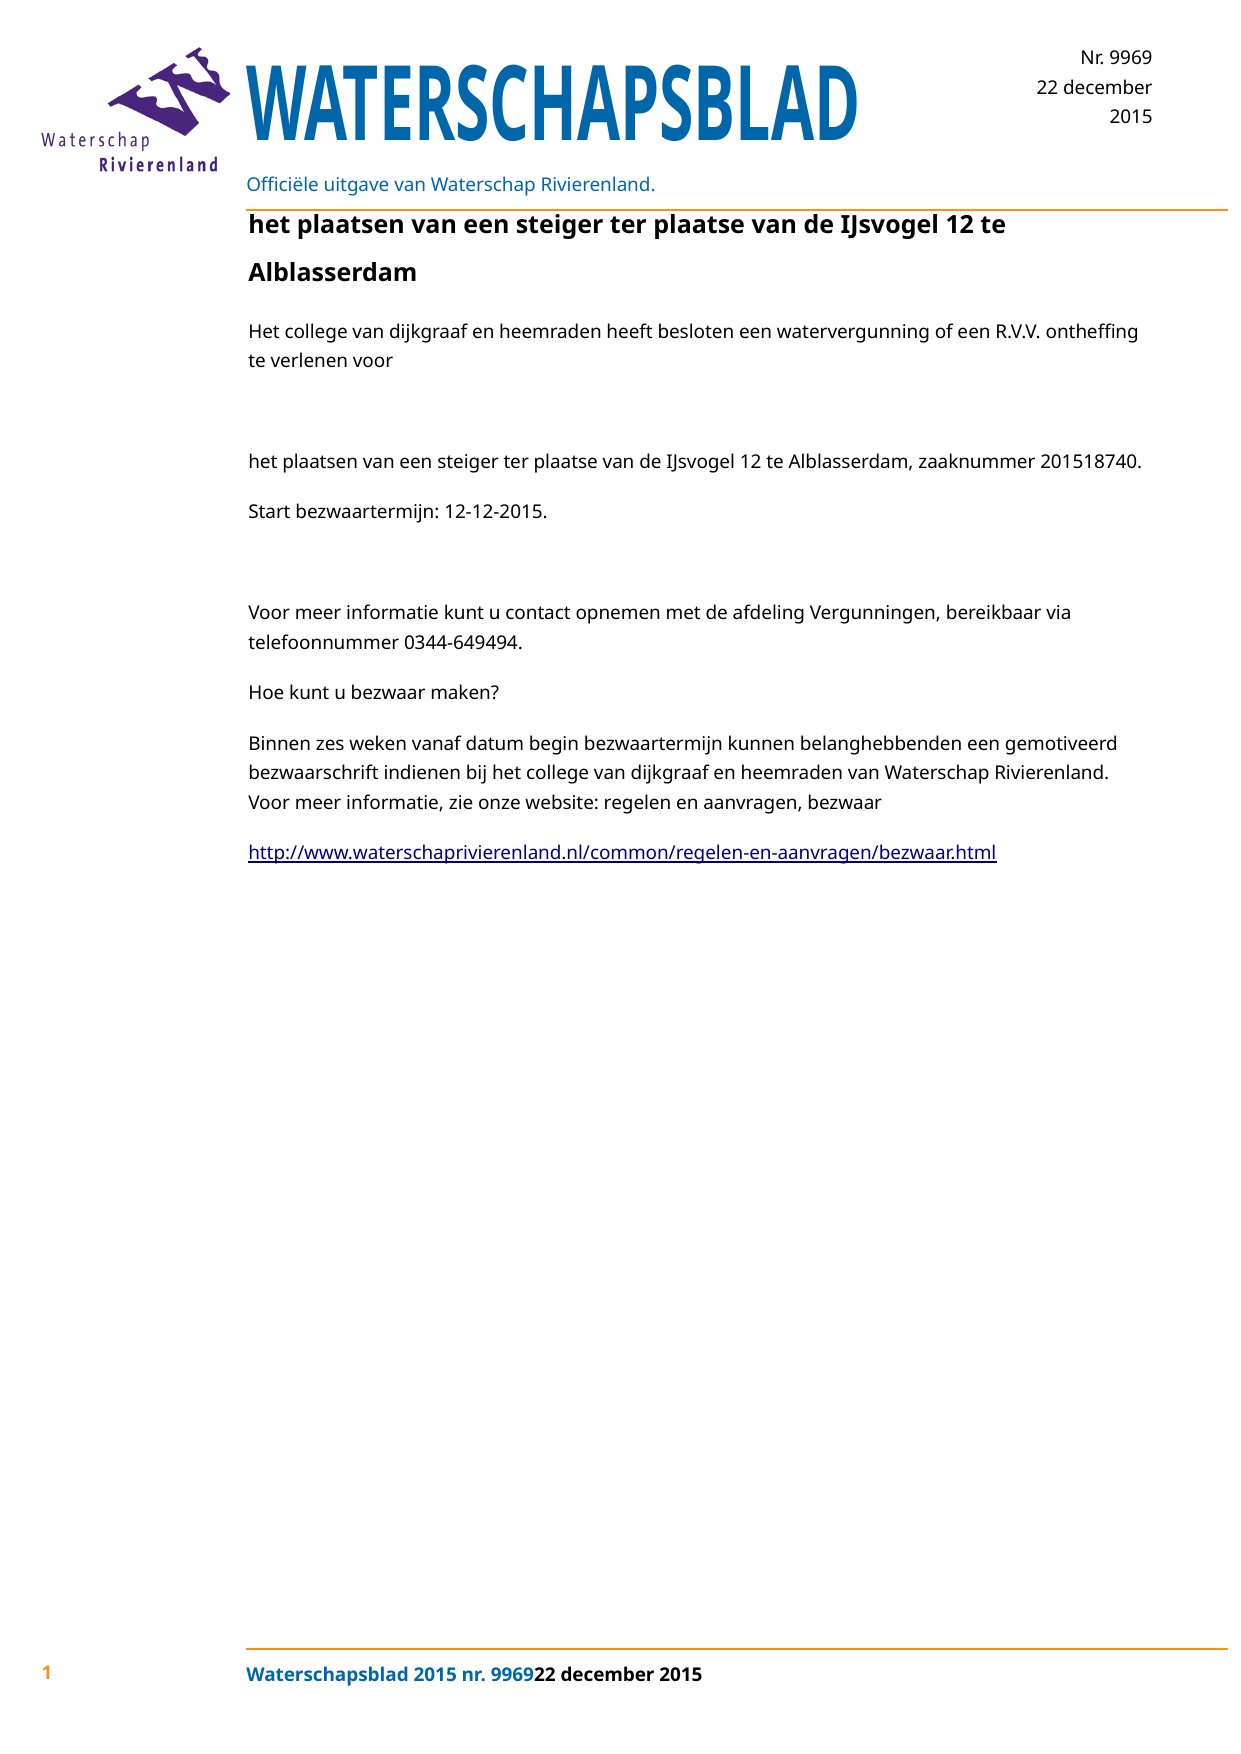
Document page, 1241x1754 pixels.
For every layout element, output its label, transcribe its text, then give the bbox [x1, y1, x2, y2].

text Voor meer informatie kunt u contact opnemen met de afdeling Vergunningen, bereikbaar via telefoonnummer 0344-649494. [248, 599, 1152, 655]
text http://www.waterschaprivierenland.nl/common/regelen-en-aanvragen/bezwaar.html [248, 839, 1152, 865]
text Binnen zes weken vanaf datum begin bezwaartermijn kunnen belanghebbenden een gemotiveerd bezwaarschrift indienen bij het college van dijkgraaf en heemraden van Waterschap Rivierenland. Voor meer informatie, zie onze website: regelen en aanvragen, bezwaar [248, 730, 1152, 815]
text Het college van dijkgraaf en heemraden heeft besloten een watervergunning of een R.V.V. ontheffing te verlenen voor [248, 318, 1152, 373]
text Start bezwaartermijn: 12-12-2015. [248, 499, 1152, 524]
text Hoe kunt u bezwaar maken? [248, 679, 1152, 705]
picture [41, 47, 231, 172]
text het plaatsen van een steiger ter plaatse van de IJsvogel 12 te Alblasserdam, zaaknummer 201518740. [248, 448, 1152, 474]
text het plaatsen van een steiger ter plaatse van de IJsvogel 12 te Alblasserdam [248, 211, 1152, 288]
